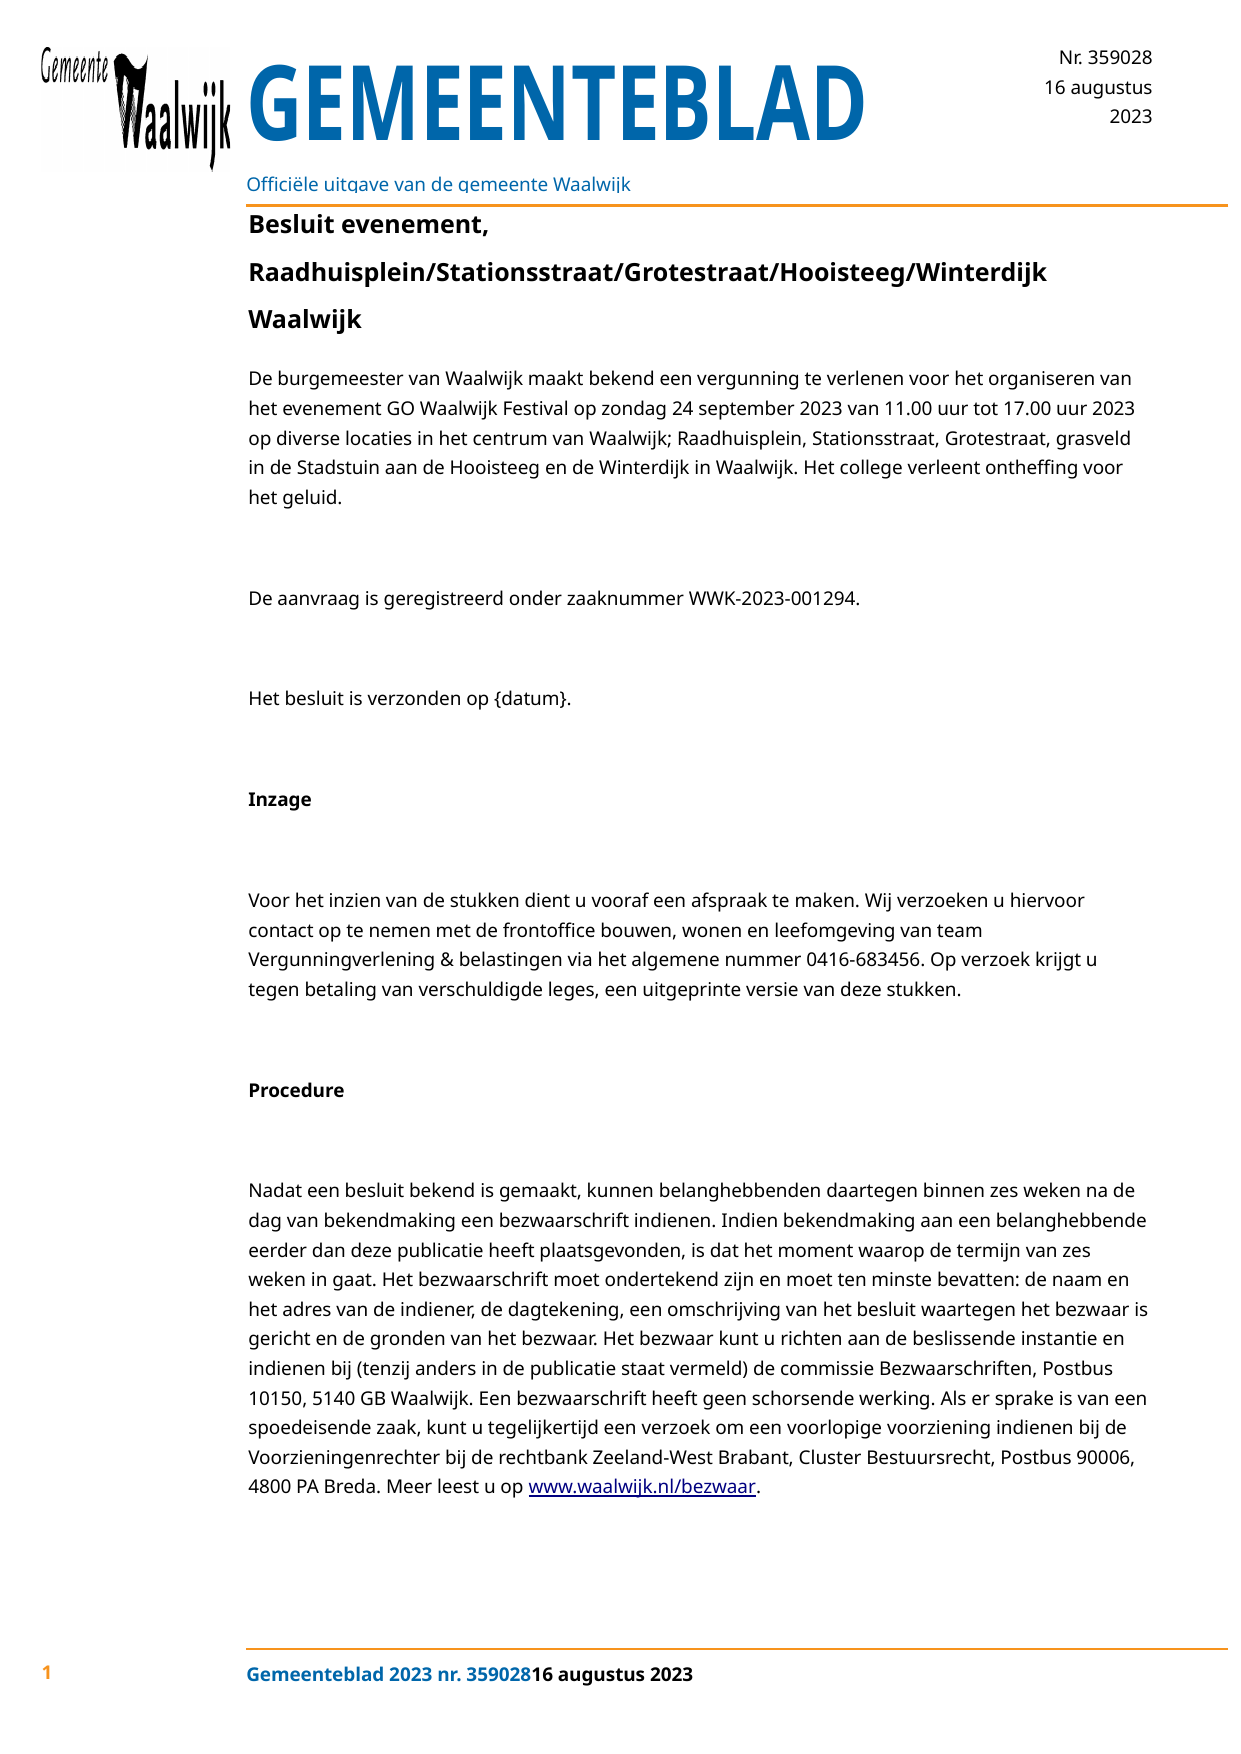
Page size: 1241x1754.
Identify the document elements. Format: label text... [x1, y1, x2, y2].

picture [41, 47, 231, 172]
text Het besluit is verzonden op {datum}. [248, 686, 1152, 711]
text Nadat een besluit bekend is gemaakt, kunnen belanghebbenden daartegen binnen zes weken na de dag van bekendmaking een bezwaarschrift indienen. Indien bekendmaking aan een belanghebbende eerder dan deze publicatie heeft plaatsgevonden, is dat het moment waarop de termijn van zes weken in gaat. Het bezwaarschrift moet ondertekend zijn en moet ten minste bevatten: de naam en het adres van de indiener, de dagtekening, een omschrijving van het besluit waartegen het bezwaar is gericht en de gronden van het bezwaar. Het bezwaar kunt u richten aan de beslissende instantie en indienen bij (tenzij anders in de publicatie staat vermeld) de commissie Bezwaarschriften, Postbus 10150, 5140 GB Waalwijk. Een bezwaarschrift heeft geen schorsende werking. Als er sprake is van een spoedeisende zaak, kunt u tegelijkertijd een verzoek om een voorlopige voorziening indienen bij de Voorzieningenrechter bij de rechtbank Zeeland-West Brabant, Cluster Bestuursrecht, Postbus 90006, 4800 PA Breda. Meer leest u op www.waalwijk.nl/bezwaar. [248, 1178, 1152, 1499]
text De burgemeester van Waalwijk maakt bekend een vergunning te verlenen voor het organiseren van het evenement GO Waalwijk Festival op zondag 24 september 2023 van 11.00 uur tot 17.00 uur 2023 op diverse locaties in het centrum van Waalwijk; Raadhuisplein, Stationsstraat, Grotestraat, grasveld in de Stadstuin aan de Hooisteeg en de Winterdijk in Waalwijk. Het college verleent ontheffing voor het geluid. [248, 366, 1152, 509]
text Procedure [248, 1077, 1152, 1102]
text Besluit evenement, Raadhuisplein/Stationsstraat/Grotestraat/Hooisteeg/Winterdijk Waalwijk [248, 207, 1152, 336]
text De aanvraag is geregistreerd onder zaaknummer WWK-2023-001294. [248, 585, 1152, 610]
text Voor het inzien van de stukken dient u vooraf een afspraak te maken. Wij verzoeken u hiervoor contact op te nemen met de frontoffice bouwen, wonen en leefomgeving van team Vergunningverlening & belastingen via het algemene nummer 0416-683456. Op verzoek krijgt u tegen betaling van verschuldigde leges, een uitgeprinte versie van deze stukken. [248, 887, 1152, 1002]
text Inzage [248, 786, 1152, 812]
